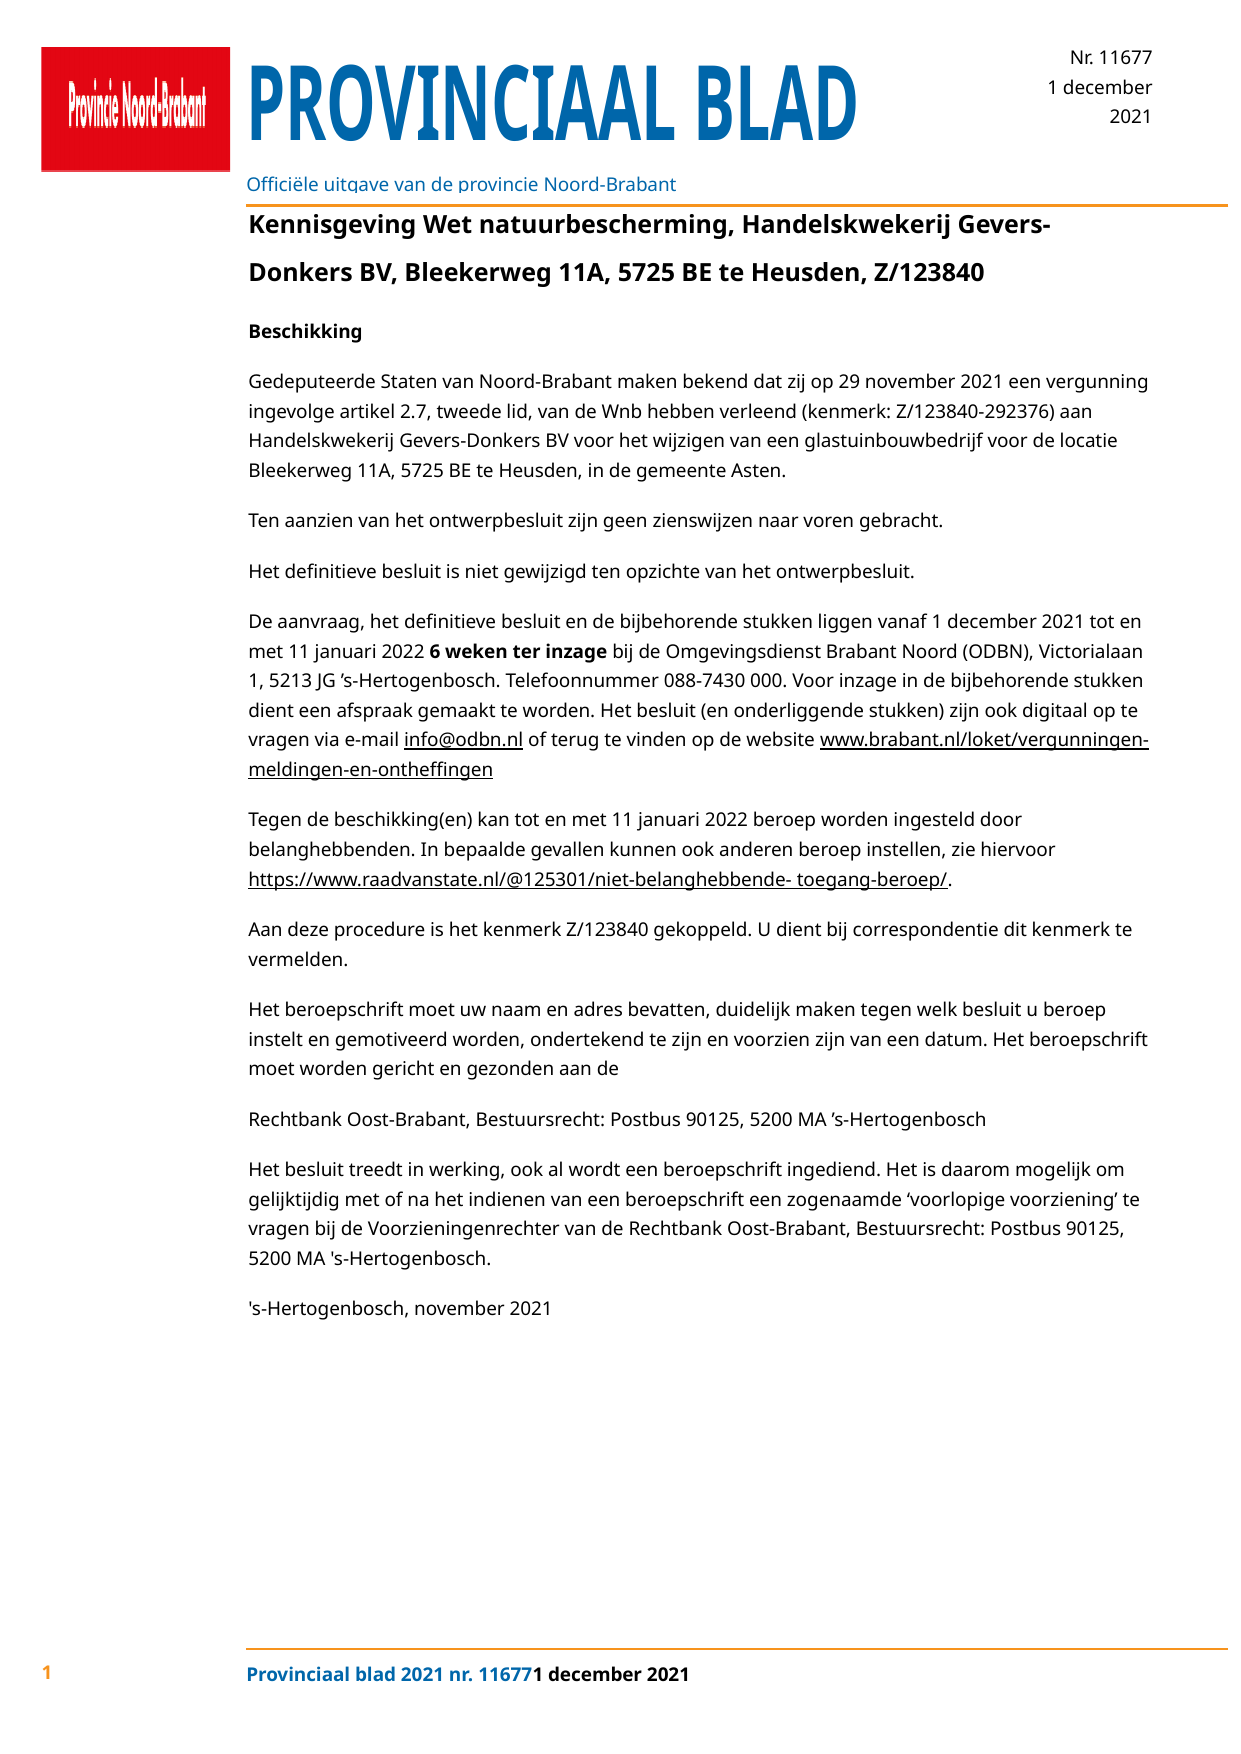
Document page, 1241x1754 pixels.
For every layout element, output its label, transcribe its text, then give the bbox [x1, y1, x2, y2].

text Aan deze procedure is het kenmerk Z/123840 gekoppeld. U dient bij correspondentie dit kenmerk te vermelden. [248, 916, 1152, 972]
text Ten aanzien van het ontwerpbesluit zijn geen zienswijzen naar voren gebracht. [248, 507, 1152, 533]
text Het definitieve besluit is niet gewijzigd ten opzichte van het ontwerpbesluit. [248, 558, 1152, 584]
text Het beroepschrift moet uw naam en adres bevatten, duidelijk maken tegen welk besluit u beroep instelt en gemotiveerd worden, ondertekend te zijn en voorzien zijn van een datum. Het beroepschrift moet worden gericht en gezonden aan de [248, 996, 1152, 1081]
text Het besluit treedt in werking, ook al wordt een beroepschrift ingediend. Het is daarom mogelijk om gelijktijdig met of na het indienen van een beroepschrift een zogenaamde ‘voorlopige voorziening’ te vragen bij de Voorzieningenrechter van de Rechtbank Oost-Brabant, Bestuursrecht: Postbus 90125, 5200 MA 's-Hertogenbosch. [248, 1156, 1152, 1271]
text Kennisgeving Wet natuurbescherming, Handelskwekerij Gevers-Donkers BV, Bleekerweg 11A, 5725 BE te Heusden, Z/123840 [248, 207, 1152, 288]
text 's-Hertogenbosch, november 2021 [248, 1295, 1152, 1321]
text De aanvraag, het definitieve besluit en de bijbehorende stukken liggen vanaf 1 december 2021 tot en met 11 januari 2022 6 weken ter inzage bij de Omgevingsdienst Brabant Noord (ODBN), Victorialaan 1, 5213 JG ’s-Hertogenbosch. Telefoonnummer 088-7430 000. Voor inzage in de bijbehorende stukken dient een afspraak gemaakt te worden. Het besluit (en onderliggende stukken) zijn ook digitaal op te vragen via e-mail info@odbn.nl of terug te vinden op de website www.brabant.nl/loket/vergunningen-meldingen-en-ontheffingen [248, 608, 1152, 782]
text Tegen de beschikking(en) kan tot en met 11 januari 2022 beroep worden ingesteld door belanghebbenden. In bepaalde gevallen kunnen ook anderen beroep instellen, zie hiervoor https://www.raadvanstate.nl/@125301/niet-belanghebbende- toegang-beroep/. [248, 807, 1152, 892]
text Gedeputeerde Staten van Noord-Brabant maken bekend dat zij op 29 november 2021 een vergunning ingevolge artikel 2.7, tweede lid, van de Wnb hebben verleend (kenmerk: Z/123840-292376) aan Handelskwekerij Gevers-Donkers BV voor het wijzigen van een glastuinbouwbedrijf voor de locatie Bleekerweg 11A, 5725 BE te Heusden, in de gemeente Asten. [248, 368, 1152, 483]
picture [41, 47, 231, 172]
text Beschikking [248, 318, 1152, 344]
text Rechtbank Oost-Brabant, Bestuursrecht: Postbus 90125, 5200 MA ’s-Hertogenbosch [248, 1106, 1152, 1132]
